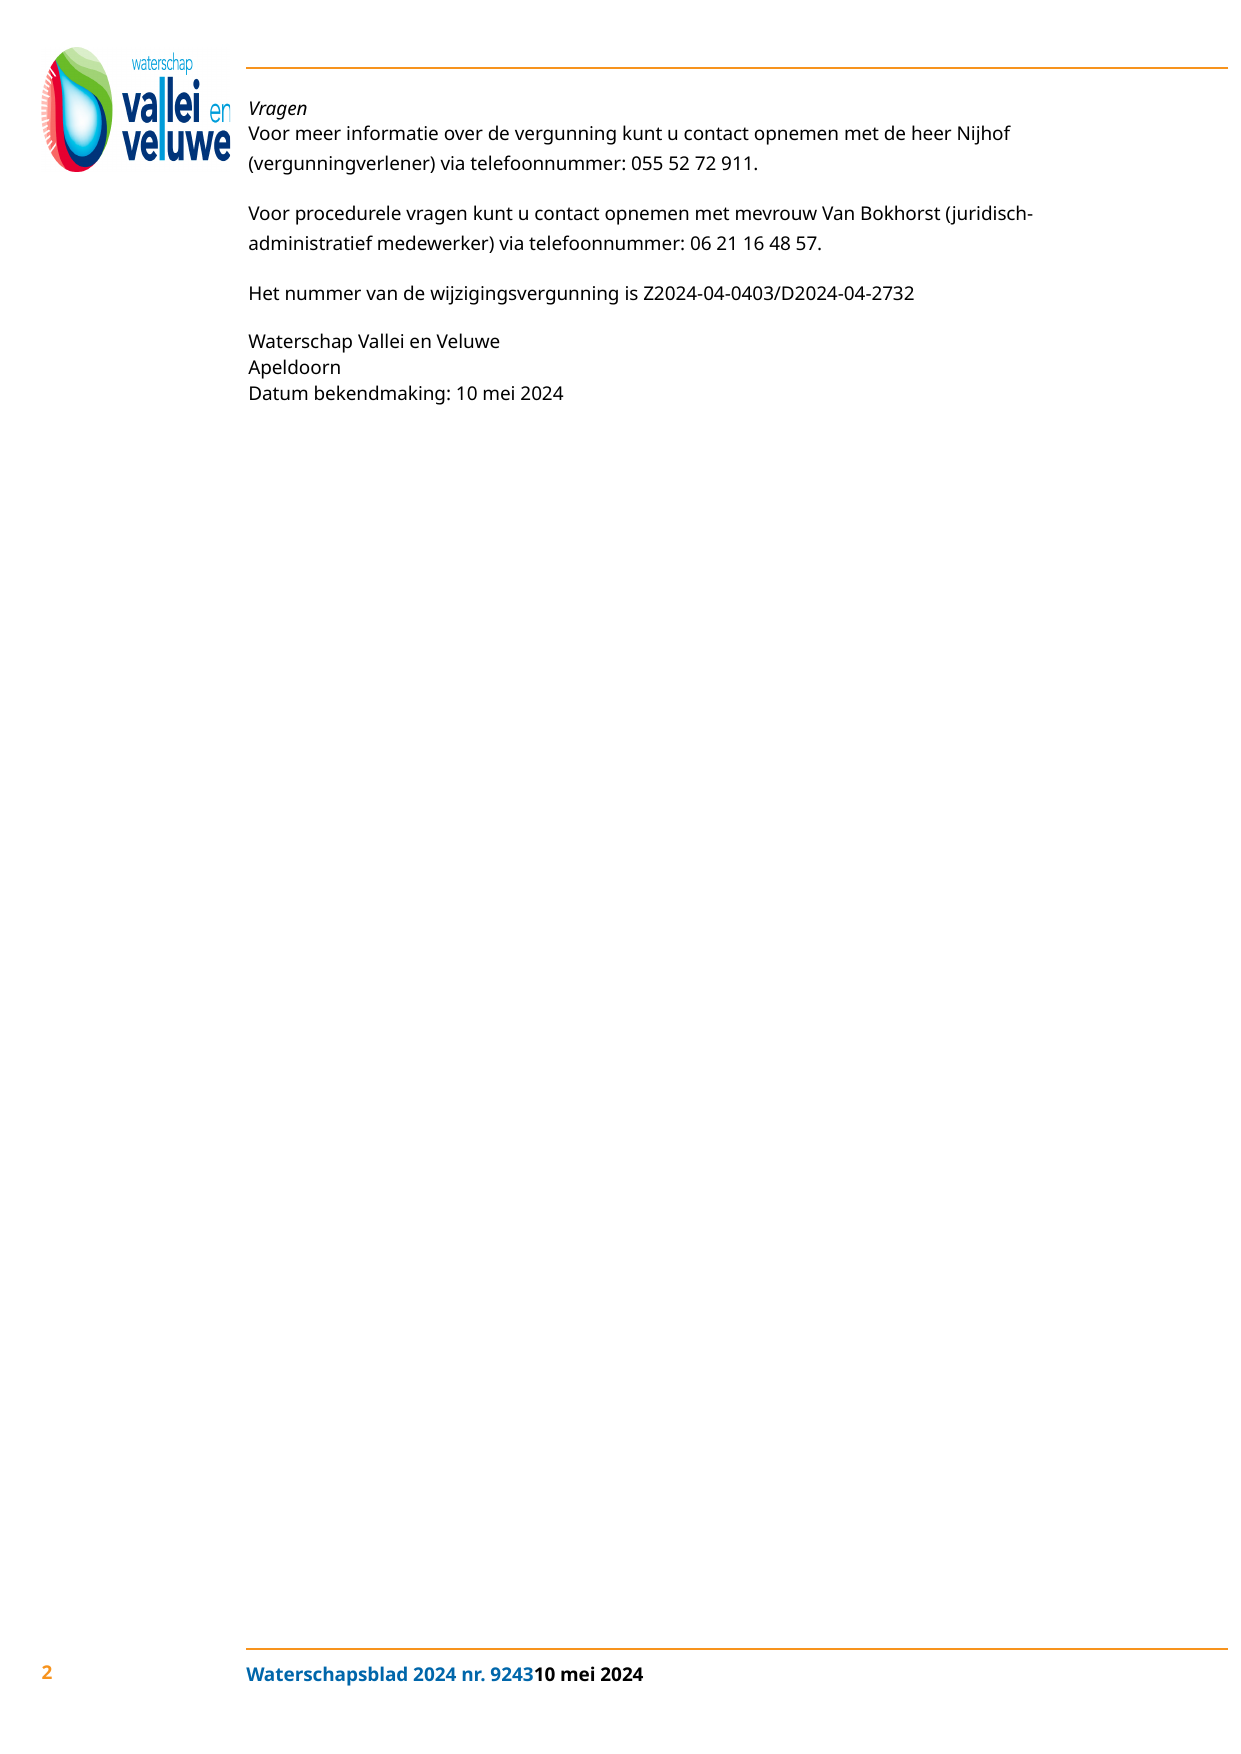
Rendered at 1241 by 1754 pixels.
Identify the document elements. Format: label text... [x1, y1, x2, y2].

text Datum bekendmaking: 10 mei 2024 [248, 380, 1152, 406]
text Voor procedurele vragen kunt u contact opnemen met mevrouw Van Bokhorst (juridisch-administratief medewerker) via telefoonnummer: 06 21 16 48 57. [248, 201, 1152, 256]
text Apeldoorn [248, 354, 1152, 380]
text Voor meer informatie over de vergunning kunt u contact opnemen met de heer Nijhof (vergunningverlener) via telefoonnummer: 055 52 72 911. [248, 121, 1152, 176]
text Waterschap Vallei en Veluwe [248, 328, 1152, 354]
text Het nummer van de wijzigingsvergunning is Z2024-04-0403/D2024-04-2732 [248, 281, 1152, 306]
picture [41, 47, 231, 172]
text Vragen [248, 95, 1152, 121]
